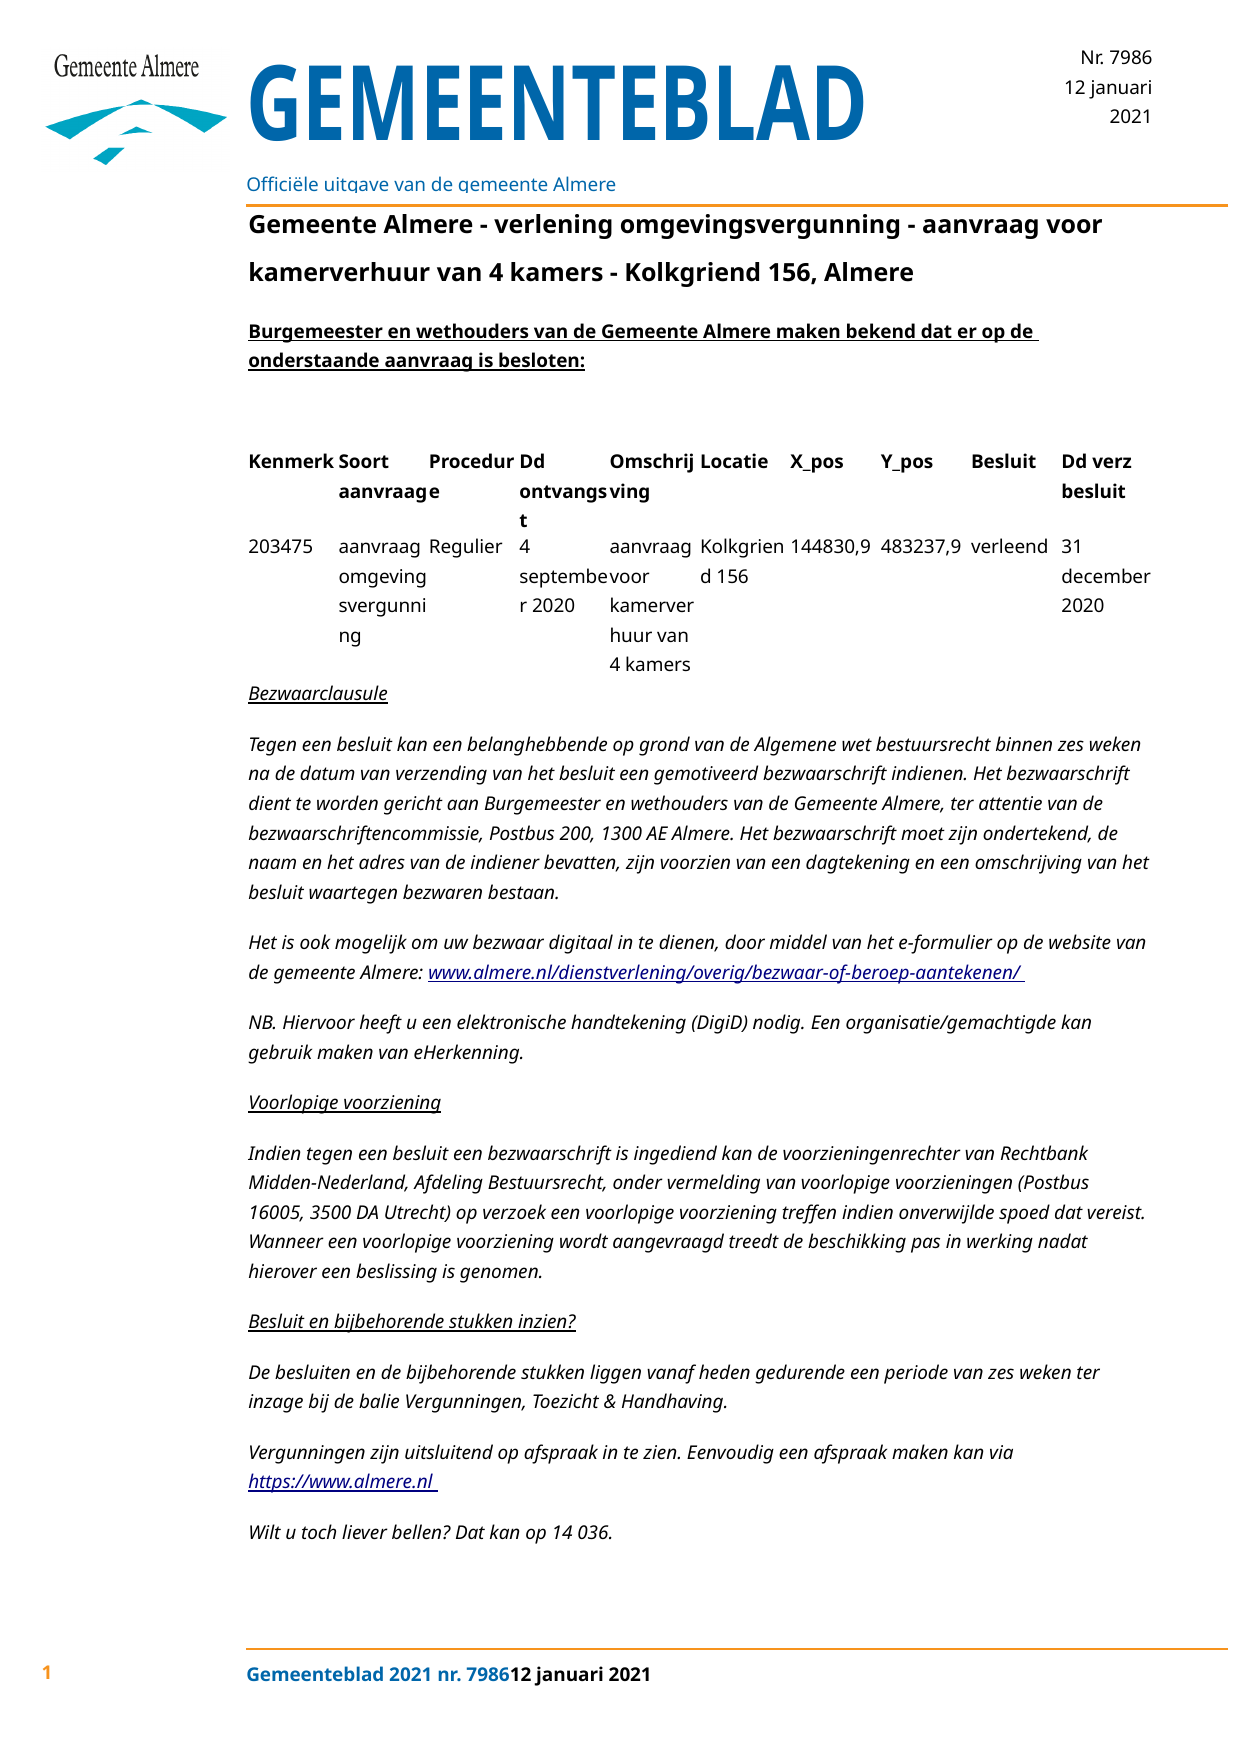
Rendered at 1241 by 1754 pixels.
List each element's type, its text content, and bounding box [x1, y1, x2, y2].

table_cell Kolkgriend 156 [700, 533, 790, 677]
text Indien tegen een besluit een bezwaarschrift is ingediend kan de voorzieningenrechter van Rechtbank Midden-Nederland, Afdeling Bestuursrecht, onder vermelding van voorlopige voorzieningen (Postbus 16005, 3500 DA Utrecht) op verzoek een voorlopige voorziening treffen indien onverwijlde spoed dat vereist. Wanneer een voorlopige voorziening wordt aangevraagd treedt de beschikking pas in werking nadat hierover een beslissing is genomen. [248, 1140, 1152, 1284]
table_header X_pos [790, 449, 881, 533]
picture [41, 47, 231, 172]
table_cell Regulier [429, 533, 519, 677]
table_header Omschrijving [609, 449, 700, 533]
text Besluit en bijbehorende stukken inzien? [248, 1308, 1152, 1334]
text Voorlopige voorziening [248, 1089, 1152, 1115]
text De besluiten en de bijbehorende stukken liggen vanaf heden gedurende een periode van zes weken ter inzage bij de balie Vergunningen, Toezicht & Handhaving. [248, 1359, 1152, 1414]
table_cell 4 september 2020 [519, 533, 609, 677]
text NB. Hiervoor heeft u een elektronische handtekening (DigiD) nodig. Een organisatie/gemachtigde kan gebruik maken van eHerkenning. [248, 1009, 1152, 1065]
table_cell 483237,9 [881, 533, 971, 677]
table_header Locatie [700, 449, 790, 533]
text Gemeente Almere - verlening omgevingsvergunning - aanvraag voor kamerverhuur van 4 kamers - Kolkgriend 156, Almere [248, 207, 1152, 288]
text Tegen een besluit kan een belanghebbende op grond van de Algemene wet bestuursrecht binnen zes weken na de datum van verzending van het besluit een gemotiveerd bezwaarschrift indienen. Het bezwaarschrift dient te worden gericht aan Burgemeester en wethouders van de Gemeente Almere, ter attentie van de bezwaarschriftencommissie, Postbus 200, 1300 AE Almere. Het bezwaarschrift moet zijn ondertekend, de naam en het adres van de indiener bevatten, zijn voorzien van een dagtekening en een omschrijving van het besluit waartegen bezwaren bestaan. [248, 731, 1152, 905]
table_cell 203475 [248, 533, 338, 677]
table_header Y_pos [881, 449, 971, 533]
table_cell verleend [971, 533, 1061, 677]
table_header Procedure [429, 449, 519, 533]
table_cell 31 december 2020 [1061, 533, 1152, 677]
table_header Dd ontvangst [519, 449, 609, 533]
table_cell 144830,9 [790, 533, 881, 677]
table_header Dd verz besluit [1061, 449, 1152, 533]
text Wilt u toch liever bellen? Dat kan op 14 036. [248, 1519, 1152, 1545]
table_header Kenmerk [248, 449, 338, 533]
text Het is ook mogelijk om uw bezwaar digitaal in te dienen, door middel van het e-formulier op de website van de gemeente Almere: www.almere.nl/dienstverlening/overig/bezwaar-of-beroep-aantekenen/ [248, 929, 1152, 985]
table_cell aanvraag omgevingsvergunning [338, 533, 429, 677]
text Vergunningen zijn uitsluitend op afspraak in te zien. Eenvoudig een afspraak maken kan via https://www.almere.nl [248, 1439, 1152, 1494]
table_header Soort aanvraag [338, 449, 429, 533]
text Bezwaarclausule [248, 681, 1152, 706]
table_header Besluit [971, 449, 1061, 533]
text Burgemeester en wethouders van de Gemeente Almere maken bekend dat er op de onderstaande aanvraag is besloten: [248, 318, 1152, 373]
table_cell aanvraag voor kamerverhuur van 4 kamers [609, 533, 700, 677]
